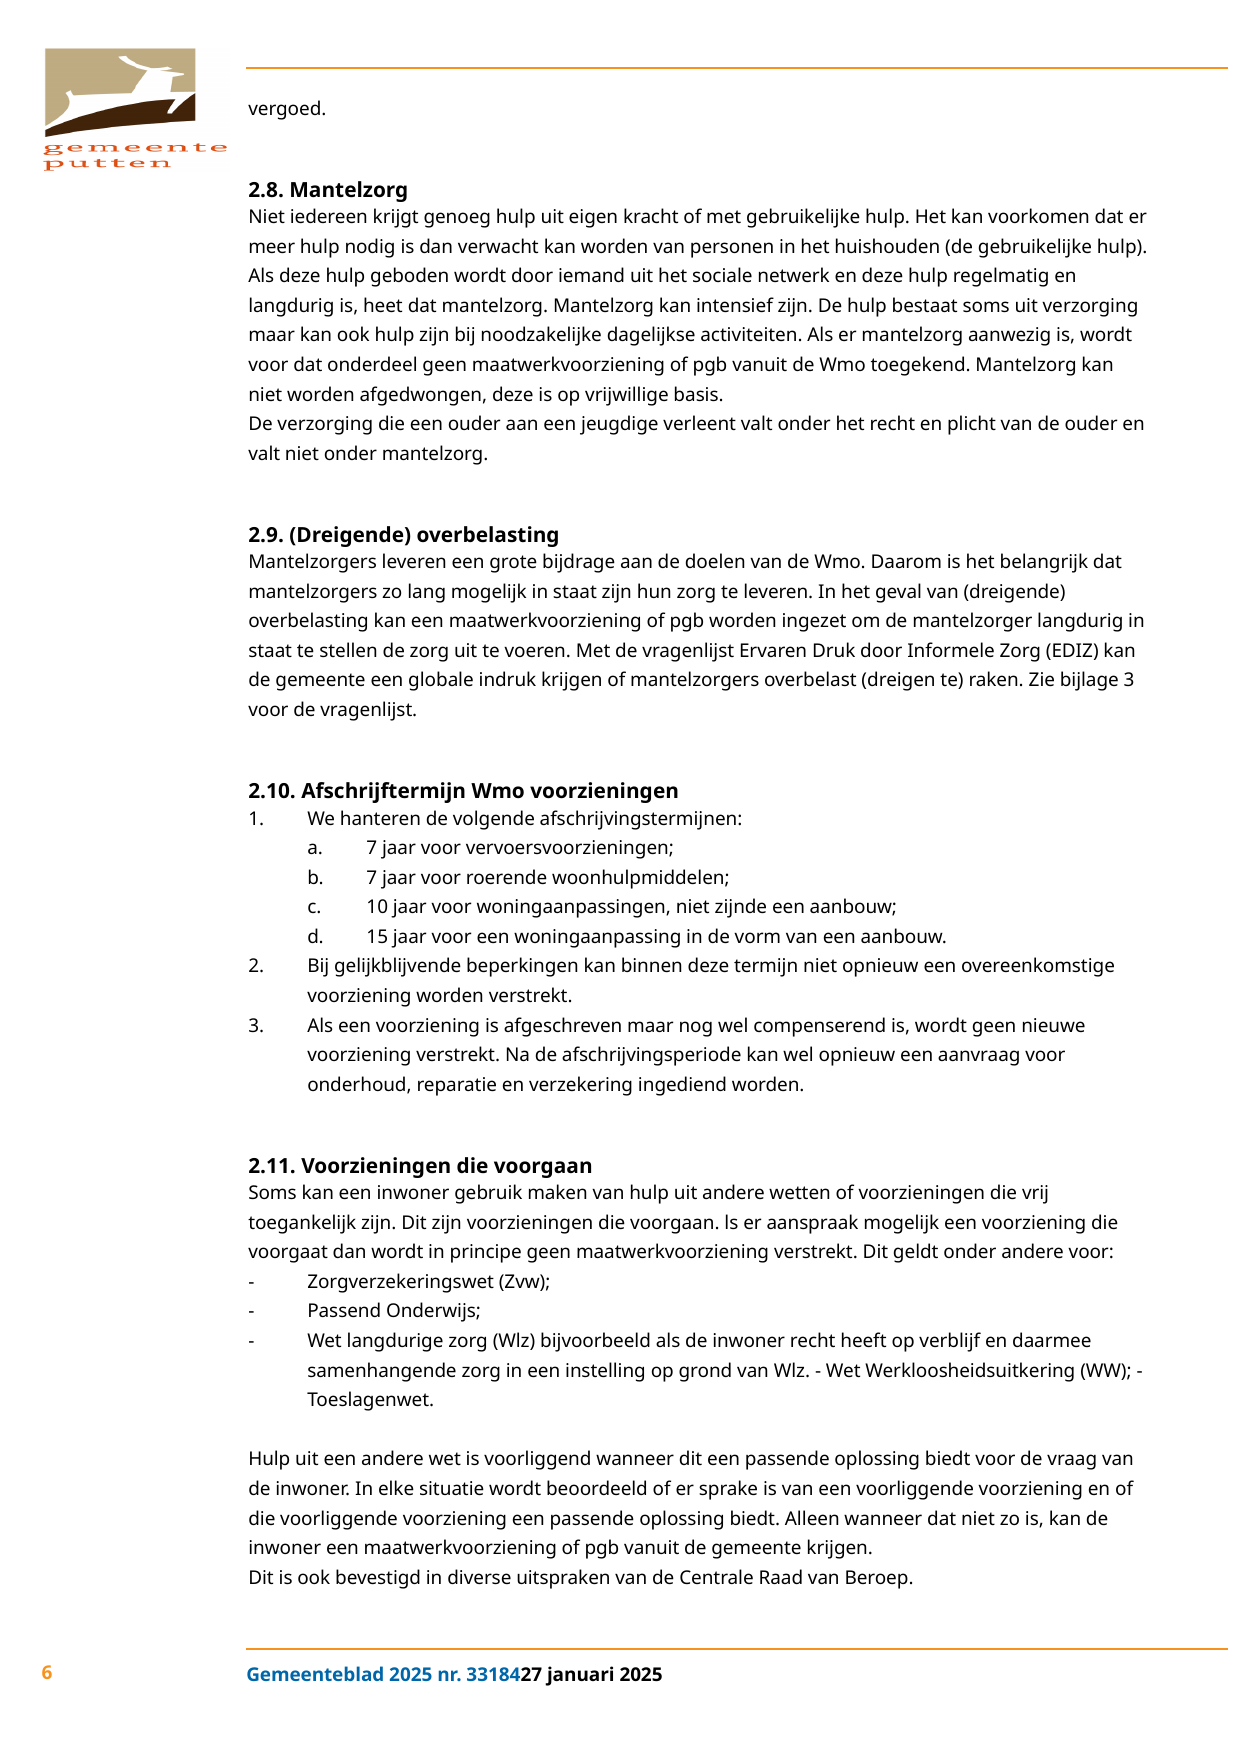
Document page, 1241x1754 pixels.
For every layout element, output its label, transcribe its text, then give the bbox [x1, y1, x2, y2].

text Hulp uit een andere wet is voorliggend wanneer dit een passende oplossing biedt voor de vraag van de inwoner. In elke situatie wordt beoordeeld of er sprake is van een voorliggende voorziening en of die voorliggende voorziening een passende oplossing biedt. Alleen wanneer dat niet zo is, kan de inwoner een maatwerkvoorziening of pgb vanuit de gemeente krijgen. [248, 1446, 1152, 1560]
text Niet iedereen krijgt genoeg hulp uit eigen kracht of met gebruikelijke hulp. Het kan voorkomen dat er meer hulp nodig is dan verwacht kan worden van personen in het huishouden (de gebruikelijke hulp). Als deze hulp geboden wordt door iemand uit het sociale netwerk en deze hulp regelmatig en langdurig is, heet dat mantelzorg. Mantelzorg kan intensief zijn. De hulp bestaat soms uit verzorging maar kan ook hulp zijn bij noodzakelijke dagelijkse activiteiten. Als er mantelzorg aanwezig is, wordt voor dat onderdeel geen maatwerkvoorziening of pgb vanuit de Wmo toegekend. Mantelzorg kan niet worden afgedwongen, deze is op vrijwillige basis. [248, 203, 1152, 406]
text 2.8. Mantelzorg [248, 175, 1152, 203]
text 2.9. (Dreigende) overbelasting [248, 520, 1152, 548]
list 10 jaar voor woningaanpassingen, niet zijnde een aanbouw; [307, 893, 1152, 919]
list Als een voorziening is afgeschreven maar nog wel compenserend is, wordt geen nieuwe voorziening verstrekt. Na de afschrijvingsperiode kan wel opnieuw een aanvraag voor onderhoud, reparatie en verzekering ingediend worden. [248, 1012, 1152, 1097]
list Wet langdurige zorg (Wlz) bijvoorbeeld als de inwoner recht heeft op verblijf en daarmee samenhangende zorg in een instelling op grond van Wlz. - Wet Werkloosheidsuitkering (WW); - Toeslagenwet. [248, 1327, 1152, 1412]
text Soms kan een inwoner gebruik maken van hulp uit andere wetten of voorzieningen die vrij toegankelijk zijn. Dit zijn voorzieningen die voorgaan. ls er aanspraak mogelijk een voorziening die voorgaat dan wordt in principe geen maatwerkvoorziening verstrekt. Dit geldt onder andere voor: [248, 1179, 1152, 1264]
list 7 jaar voor roerende woonhulpmiddelen; [307, 864, 1152, 889]
text 2.10. Afschrijftermijn Wmo voorzieningen [248, 776, 1152, 805]
picture [41, 47, 231, 172]
list 7 jaar voor vervoersvoorzieningen; [307, 834, 1152, 860]
text vergoed. [248, 95, 1152, 121]
text 2.11. Voorzieningen die voorgaan [248, 1151, 1152, 1179]
list Passend Onderwijs; [248, 1298, 1152, 1323]
text Dit is ook bevestigd in diverse uitspraken van de Centrale Raad van Beroep. [248, 1564, 1152, 1590]
list 15 jaar voor een woningaanpassing in de vorm van een aanbouw. [307, 923, 1152, 949]
text Mantelzorgers leveren een grote bijdrage aan de doelen van de Wmo. Daarom is het belangrijk dat mantelzorgers zo lang mogelijk in staat zijn hun zorg te leveren. In het geval van (dreigende) overbelasting kan een maatwerkvoorziening of pgb worden ingezet om de mantelzorger langdurig in staat te stellen de zorg uit te voeren. Met de vragenlijst Ervaren Druk door Informele Zorg (EDIZ) kan de gemeente een globale indruk krijgen of mantelzorgers overbelast (dreigen te) raken. Zie bijlage 3 voor de vragenlijst. [248, 548, 1152, 722]
text De verzorging die een ouder aan een jeugdige verleent valt onder het recht en plicht van de ouder en valt niet onder mantelzorg. [248, 410, 1152, 466]
list We hanteren de volgende afschrijvingstermijnen: [248, 805, 1152, 830]
list Zorgverzekeringswet (Zvw); [248, 1268, 1152, 1294]
list Bij gelijkblijvende beperkingen kan binnen deze termijn niet opnieuw een overeenkomstige voorziening worden verstrekt. [248, 953, 1152, 1008]
